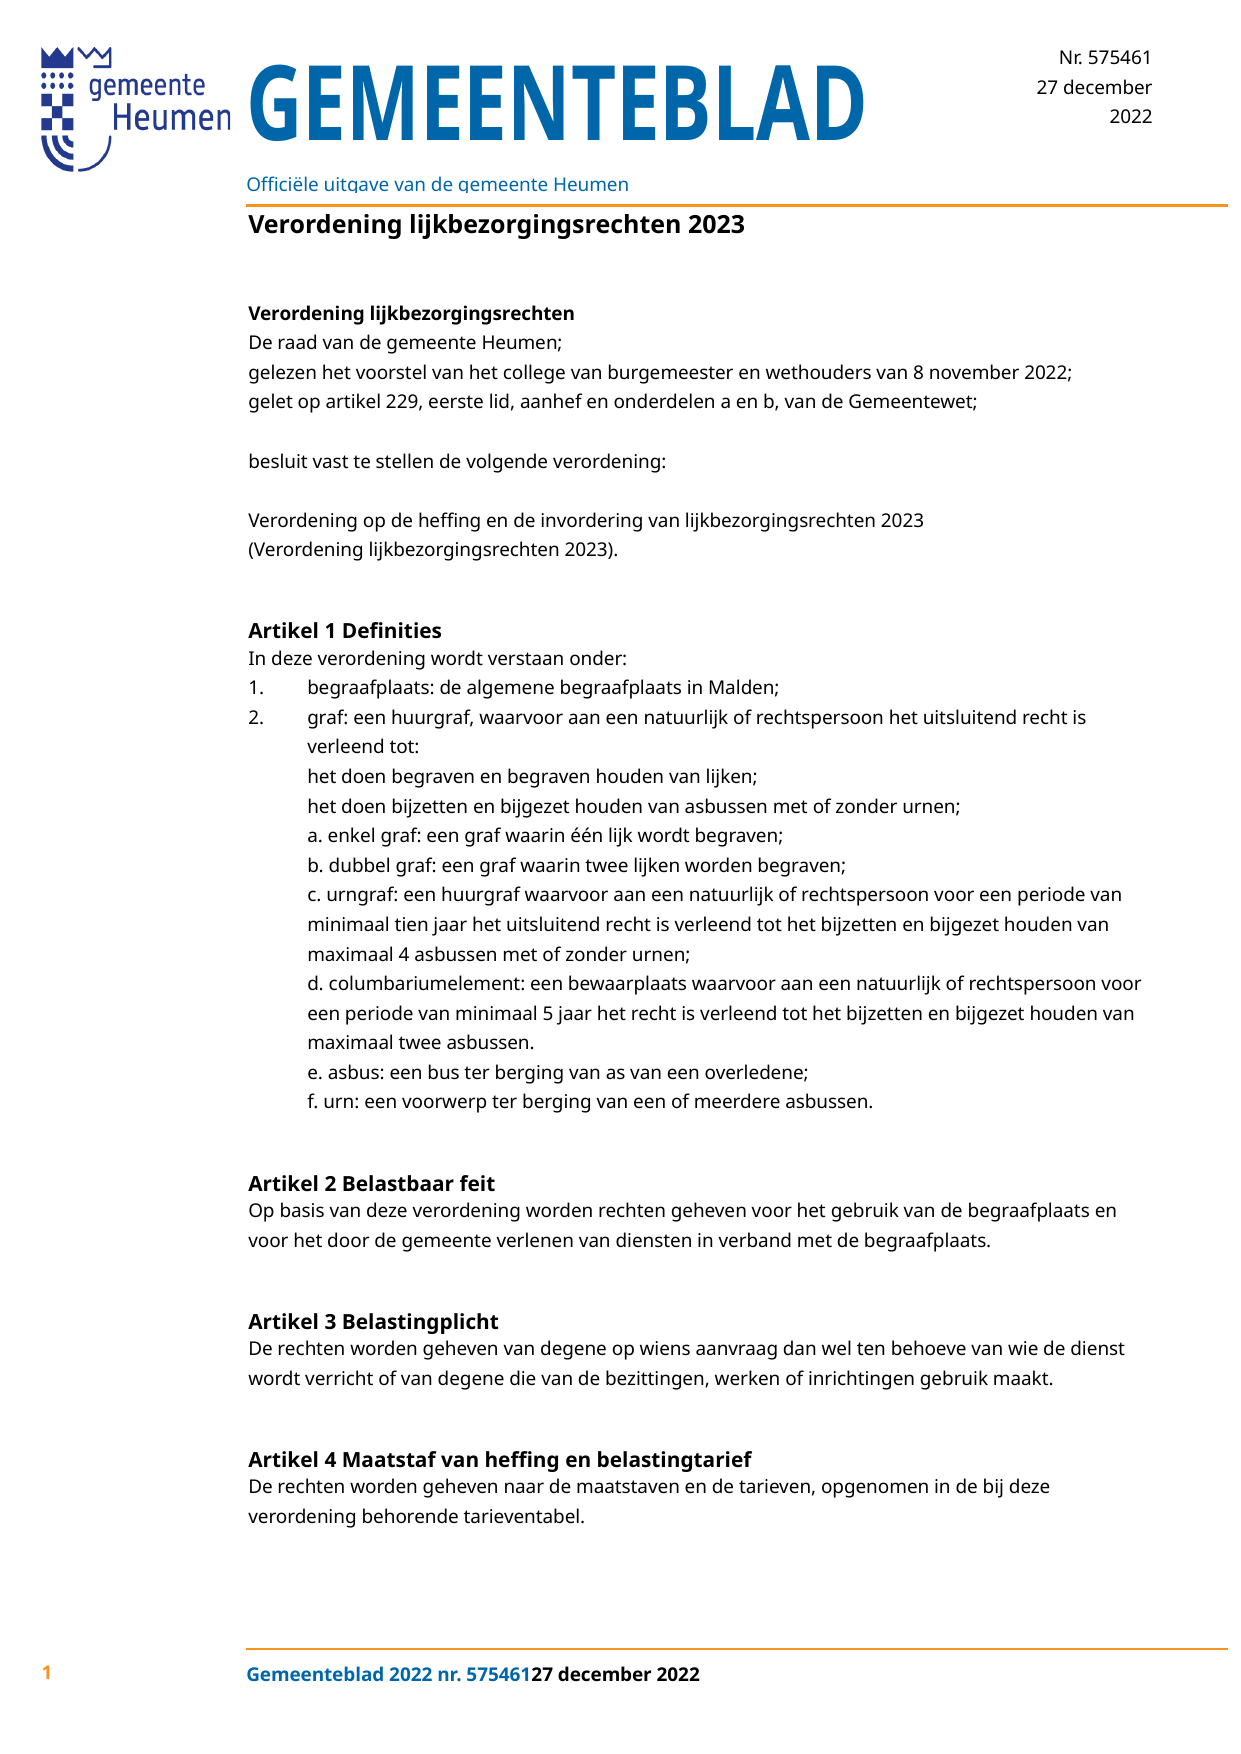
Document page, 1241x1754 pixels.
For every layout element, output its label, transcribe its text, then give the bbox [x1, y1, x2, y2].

text De rechten worden geheven naar de maatstaven en de tarieven, opgenomen in de bij deze verordening behorende tarieventabel. [248, 1473, 1152, 1528]
text gelezen het voorstel van het college van burgemeester en wethouders van 8 november 2022; [248, 359, 1152, 385]
text Verordening op de heffing en de invordering van lijkbezorgingsrechten 2023 [248, 507, 1152, 533]
list graf: een huurgraf, waarvoor aan een natuurlijk of rechtspersoon het uitsluitend recht is verleend tot: [248, 704, 1152, 759]
text De raad van de gemeente Heumen; [248, 329, 1152, 355]
list f. urn: een voorwerp ter berging van een of meerdere asbussen. [248, 1089, 1152, 1114]
text besluit vast te stellen de volgende verordening: [248, 448, 1152, 473]
text Verordening lijkbezorgingsrechten [248, 300, 1152, 326]
text Artikel 3 Belastingplicht [248, 1307, 1152, 1335]
list b. dubbel graf: een graf waarin twee lijken worden begraven; [248, 852, 1152, 878]
text Artikel 1 Definities [248, 617, 1152, 645]
list het doen bijzetten en bijgezet houden van asbussen met of zonder urnen; [248, 793, 1152, 819]
text Op basis van deze verordening worden rechten geheven voor het gebruik van de begraafplaats en voor het door de gemeente verlenen van diensten in verband met de begraafplaats. [248, 1197, 1152, 1252]
text Artikel 4 Maatstaf van heffing en belastingtarief [248, 1445, 1152, 1473]
text (Verordening lijkbezorgingsrechten 2023). [248, 537, 1152, 562]
text gelet op artikel 229, eerste lid, aanhef en onderdelen a en b, van de Gemeentewet; [248, 389, 1152, 414]
list e. asbus: een bus ter berging van as van een overledene; [248, 1059, 1152, 1085]
list begraafplaats: de algemene begraafplaats in Malden; [248, 674, 1152, 700]
picture [41, 47, 231, 172]
text De rechten worden geheven van degene op wiens aanvraag dan wel ten behoeve van wie de dienst wordt verricht of van degene die van de bezittingen, werken of inrichtingen gebruik maakt. [248, 1335, 1152, 1391]
list d. columbariumelement: een bewaarplaats waarvoor aan een natuurlijk of rechtspersoon voor een periode van minimaal 5 jaar het recht is verleend tot het bijzetten en bijgezet houden van maximaal twee asbussen. [248, 970, 1152, 1055]
text Verordening lijkbezorgingsrechten 2023 [248, 207, 1152, 241]
list c. urngraf: een huurgraf waarvoor aan een natuurlijk of rechtspersoon voor een periode van minimaal tien jaar het uitsluitend recht is verleend tot het bijzetten en bijgezet houden van maximaal 4 asbussen met of zonder urnen; [248, 882, 1152, 967]
list a. enkel graf: een graf waarin één lijk wordt begraven; [248, 822, 1152, 848]
list het doen begraven en begraven houden van lijken; [248, 763, 1152, 789]
text Artikel 2 Belastbaar feit [248, 1169, 1152, 1197]
text In deze verordening wordt verstaan onder: [248, 645, 1152, 671]
